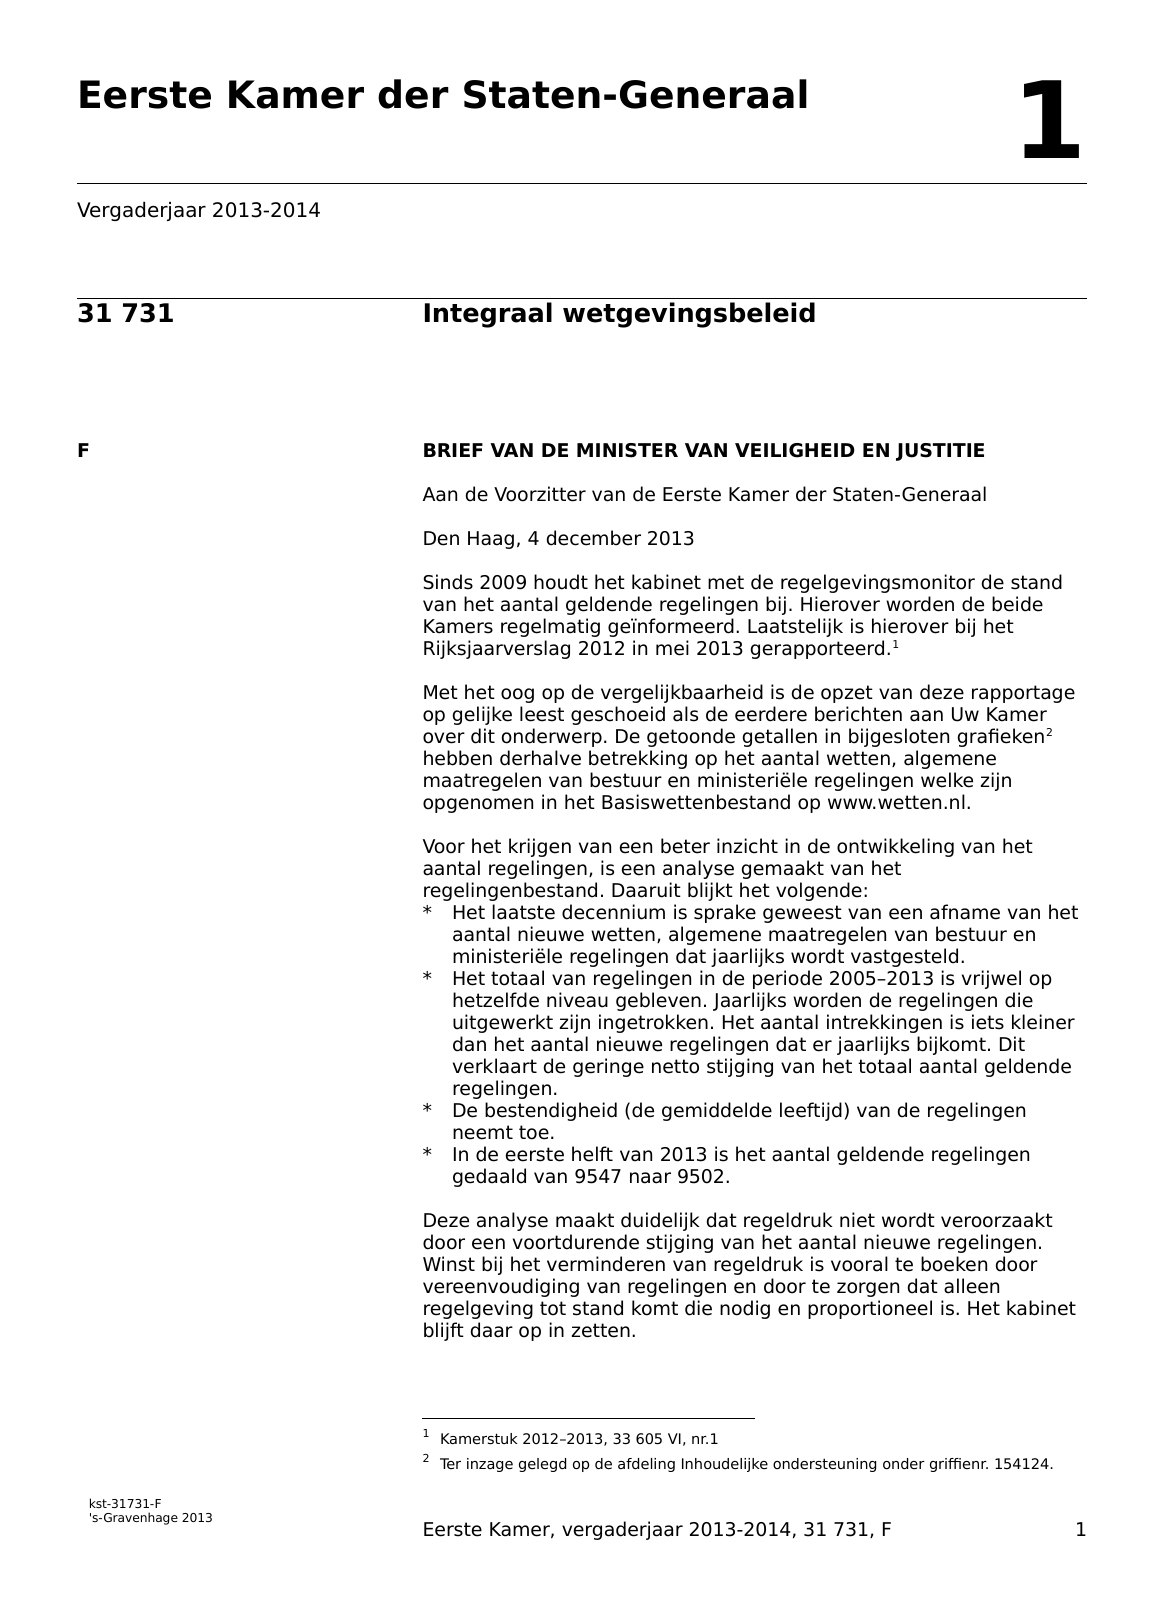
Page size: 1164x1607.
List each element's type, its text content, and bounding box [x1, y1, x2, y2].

text Kamerstuk 2012–2013, 33 605 VI, nr.1 [422, 1427, 1087, 1449]
text Winst bij het verminderen van regeldruk is vooral te boeken door vereenvoudiging van regelingen en door te zorgen dat alleen regelgeving tot stand komt die nodig en proportioneel is. Het kabinet blijft daar op in zetten. [422, 1254, 1087, 1342]
text * De bestendigheid (de gemiddelde leeftijd) van de regelingen neemt toe. [422, 1100, 1087, 1144]
text * Het laatste decennium is sprake geweest van een afname van het aantal nieuwe wetten, algemene maatregelen van bestuur en ministeriële regelingen dat jaarlijks wordt vastgesteld. [422, 902, 1087, 968]
text * In de eerste helft van 2013 is het aantal geldende regelingen gedaald van 9547 naar 9502. [422, 1144, 1087, 1188]
table_header 1 [886, 59, 1087, 183]
text kst-31731-F [88, 1497, 323, 1511]
subtitle 31 731 Integraal wetgevingsbeleid [77, 299, 1087, 329]
text Sinds 2009 houdt het kabinet met de regelgevingsmonitor de stand van het aantal geldende regelingen bij. Hierover worden de beide Kamers regelmatig geïnformeerd. Laatstelijk is hierover bij het Rijksjaarverslag 2012 in mei 2013 gerapporteerd. [422, 572, 1087, 660]
text Den Haag, 4 december 2013 [422, 528, 1087, 550]
text Aan de Voorzitter van de Eerste Kamer der Staten-Generaal [422, 484, 1087, 506]
text * Het totaal van regelingen in de periode 2005–2013 is vrijwel op hetzelfde niveau gebleven. Jaarlijks worden de regelingen die uitgewerkt zijn ingetrokken. Het aantal intrekkingen is iets kleiner dan het aantal nieuwe regelingen dat er jaarlijks bijkomt. Dit verklaart de geringe netto stijging van het totaal aantal geldende regelingen. [422, 968, 1087, 1100]
text Deze analyse maakt duidelijk dat regeldruk niet wordt veroorzaakt door een voortdurende stijging van het aantal nieuwe regelingen. [422, 1210, 1087, 1254]
text Met het oog op de vergelijkbaarheid is de opzet van deze rapportage op gelijke leest geschoeid als de eerdere berichten aan Uw Kamer over dit onderwerp. De getoonde getallen in bijgesloten grafieken hebben derhalve betrekking op het aantal wetten, algemene maatregelen van bestuur en ministeriële regelingen welke zijn opgenomen in het Basiswettenbestand op www.wetten.nl. [422, 682, 1087, 814]
text Ter inzage gelegd op de afdeling Inhoudelijke ondersteuning onder griffienr. 154124. [422, 1452, 1087, 1474]
table_header Eerste Kamer der Staten-Generaal [77, 59, 886, 183]
text Voor het krijgen van een beter inzicht in de ontwikkeling van het aantal regelingen, is een analyse gemaakt van het regelingenbestand. Daaruit blijkt het volgende: [422, 836, 1087, 902]
table_cell Vergaderjaar 2013-2014 [77, 184, 1087, 298]
subtitle F BRIEF VAN DE MINISTER VAN VEILIGHEID EN JUSTITIE [77, 440, 1087, 462]
text 's-Gravenhage 2013 [88, 1511, 323, 1525]
